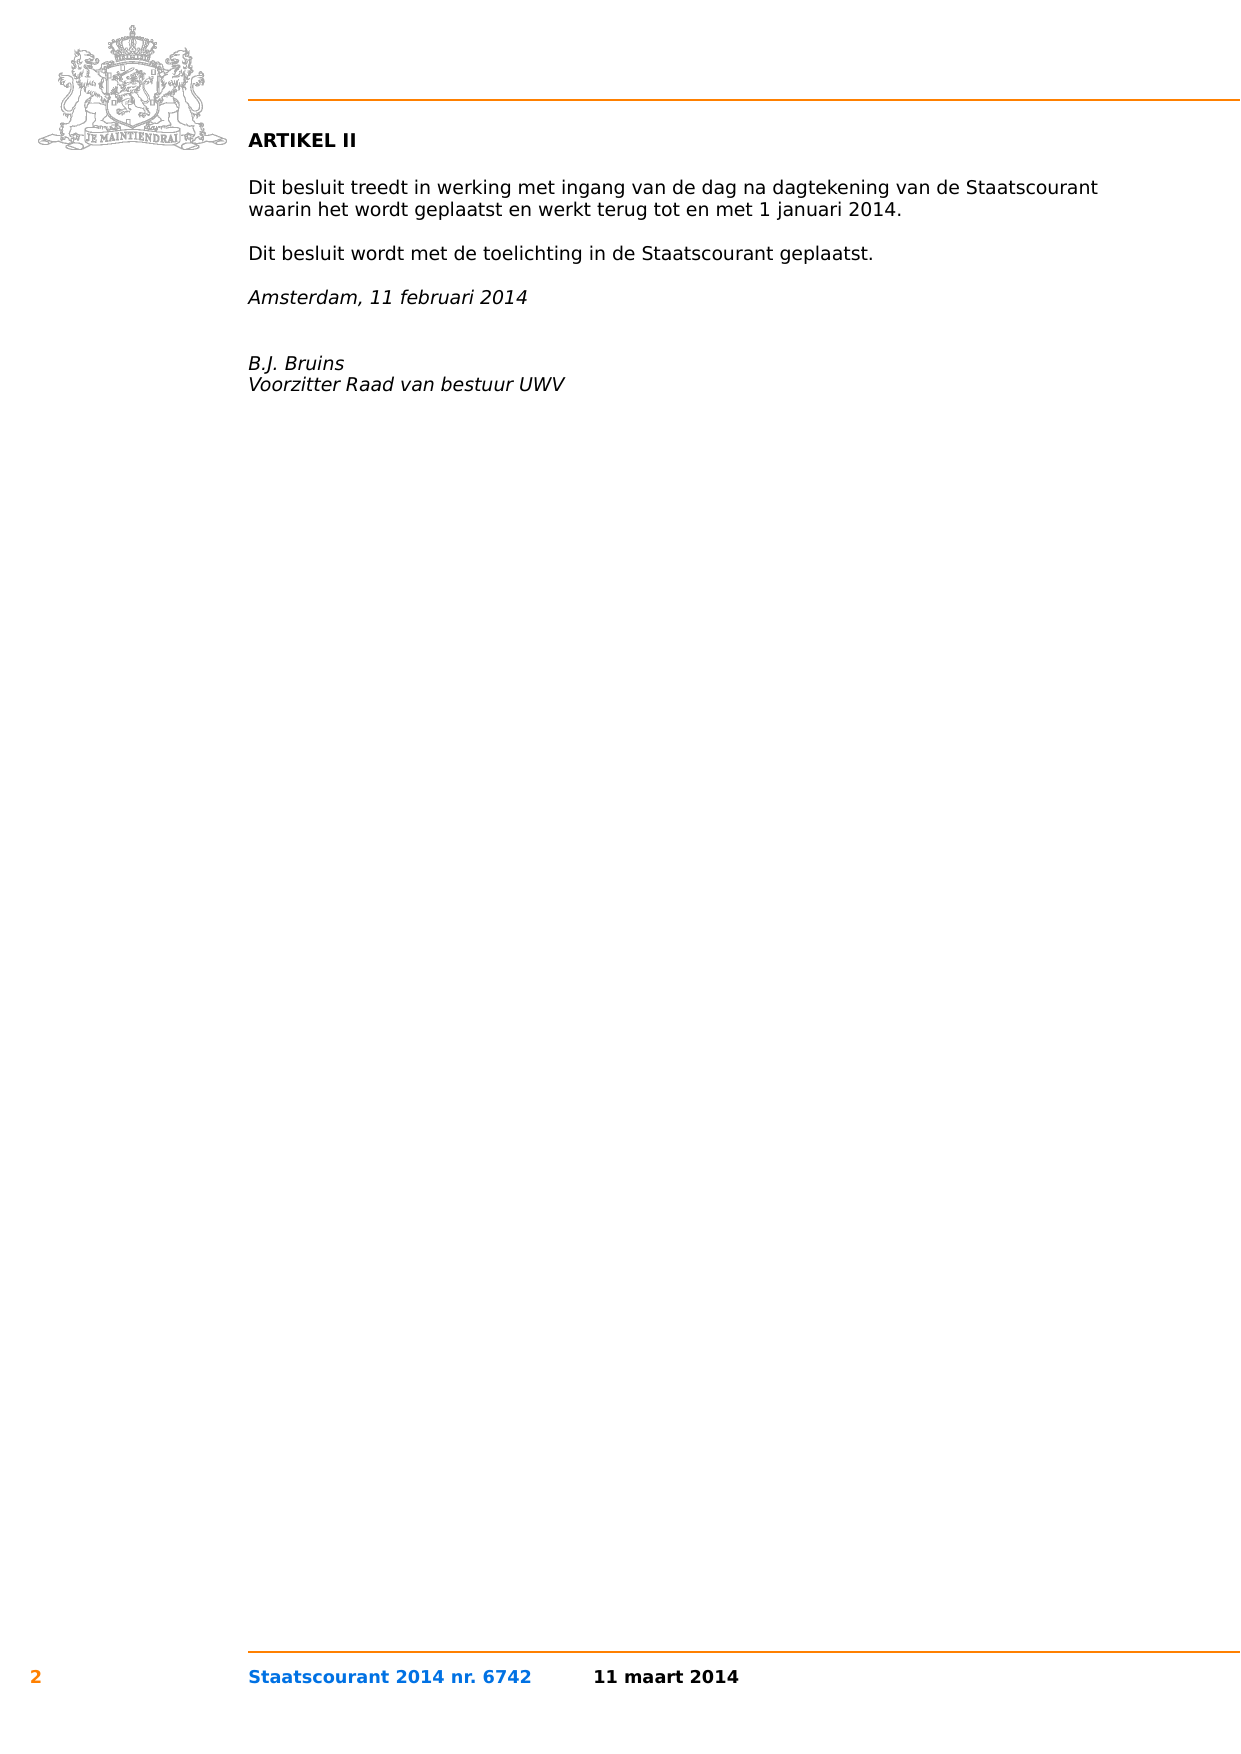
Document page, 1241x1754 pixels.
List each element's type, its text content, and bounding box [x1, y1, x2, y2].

picture [38, 25, 227, 150]
text Amsterdam, 11 februari 2014 [248, 287, 1163, 308]
text Dit besluit treedt in werking met ingang van de dag na dagtekening van de Staatscourant waarin het wordt geplaatst en werkt terug tot en met 1 januari 2014. [248, 177, 1163, 221]
text B.J. Bruins Voorzitter Raad van bestuur UWV [248, 330, 1163, 396]
text Dit besluit wordt met de toelichting in de Staatscourant geplaatst. [248, 243, 1163, 265]
subtitle ARTIKEL II [248, 130, 1163, 152]
